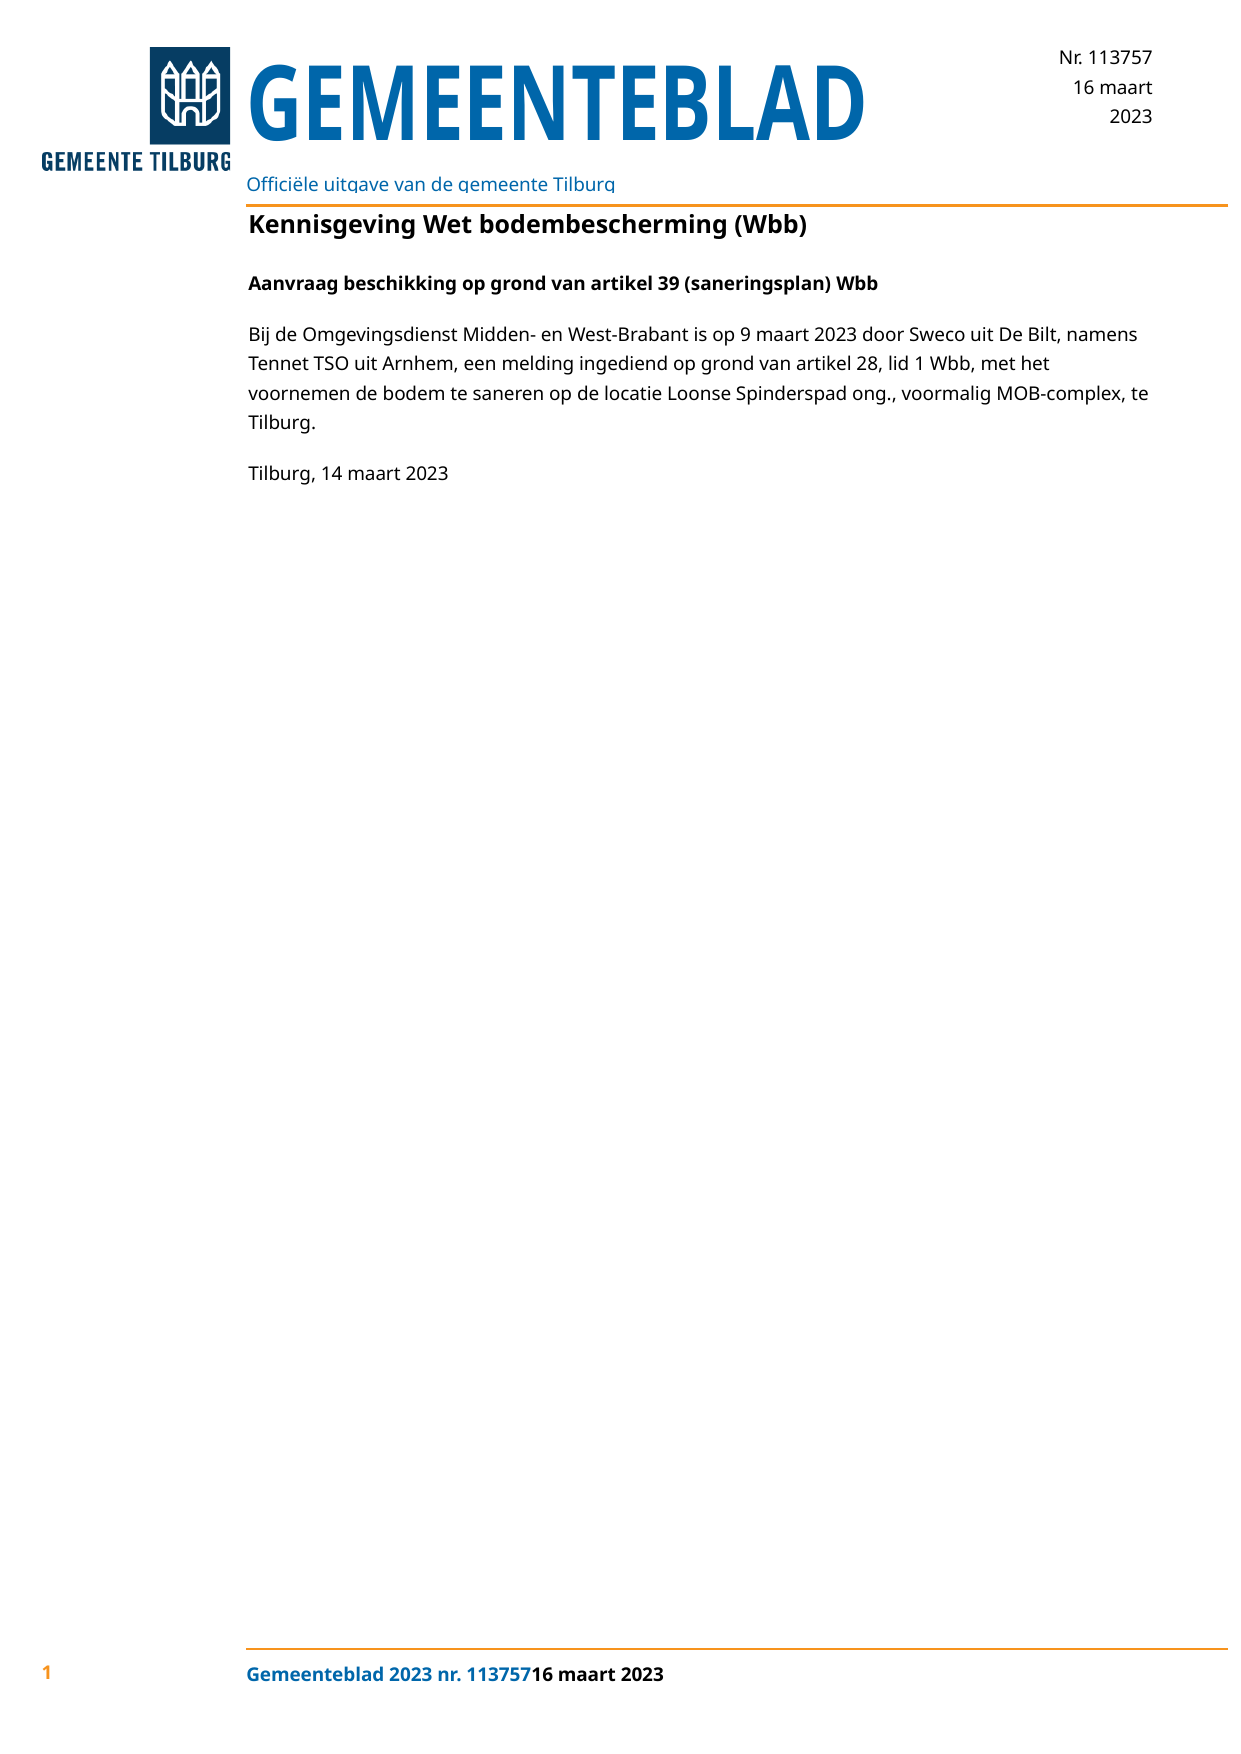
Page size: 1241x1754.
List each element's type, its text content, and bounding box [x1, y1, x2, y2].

text Kennisgeving Wet bodembescherming (Wbb) [248, 207, 1152, 241]
text Bij de Omgevingsdienst Midden- en West-Brabant is op 9 maart 2023 door Sweco uit De Bilt, namens Tennet TSO uit Arnhem, een melding ingediend op grond van artikel 28, lid 1 Wbb, met het voornemen de bodem te saneren op de locatie Loonse Spinderspad ong., voormalig MOB-complex, te Tilburg. [248, 321, 1152, 435]
text Tilburg, 14 maart 2023 [248, 460, 1152, 486]
text Aanvraag beschikking op grond van artikel 39 (saneringsplan) Wbb [248, 270, 1152, 296]
picture [41, 47, 231, 172]
